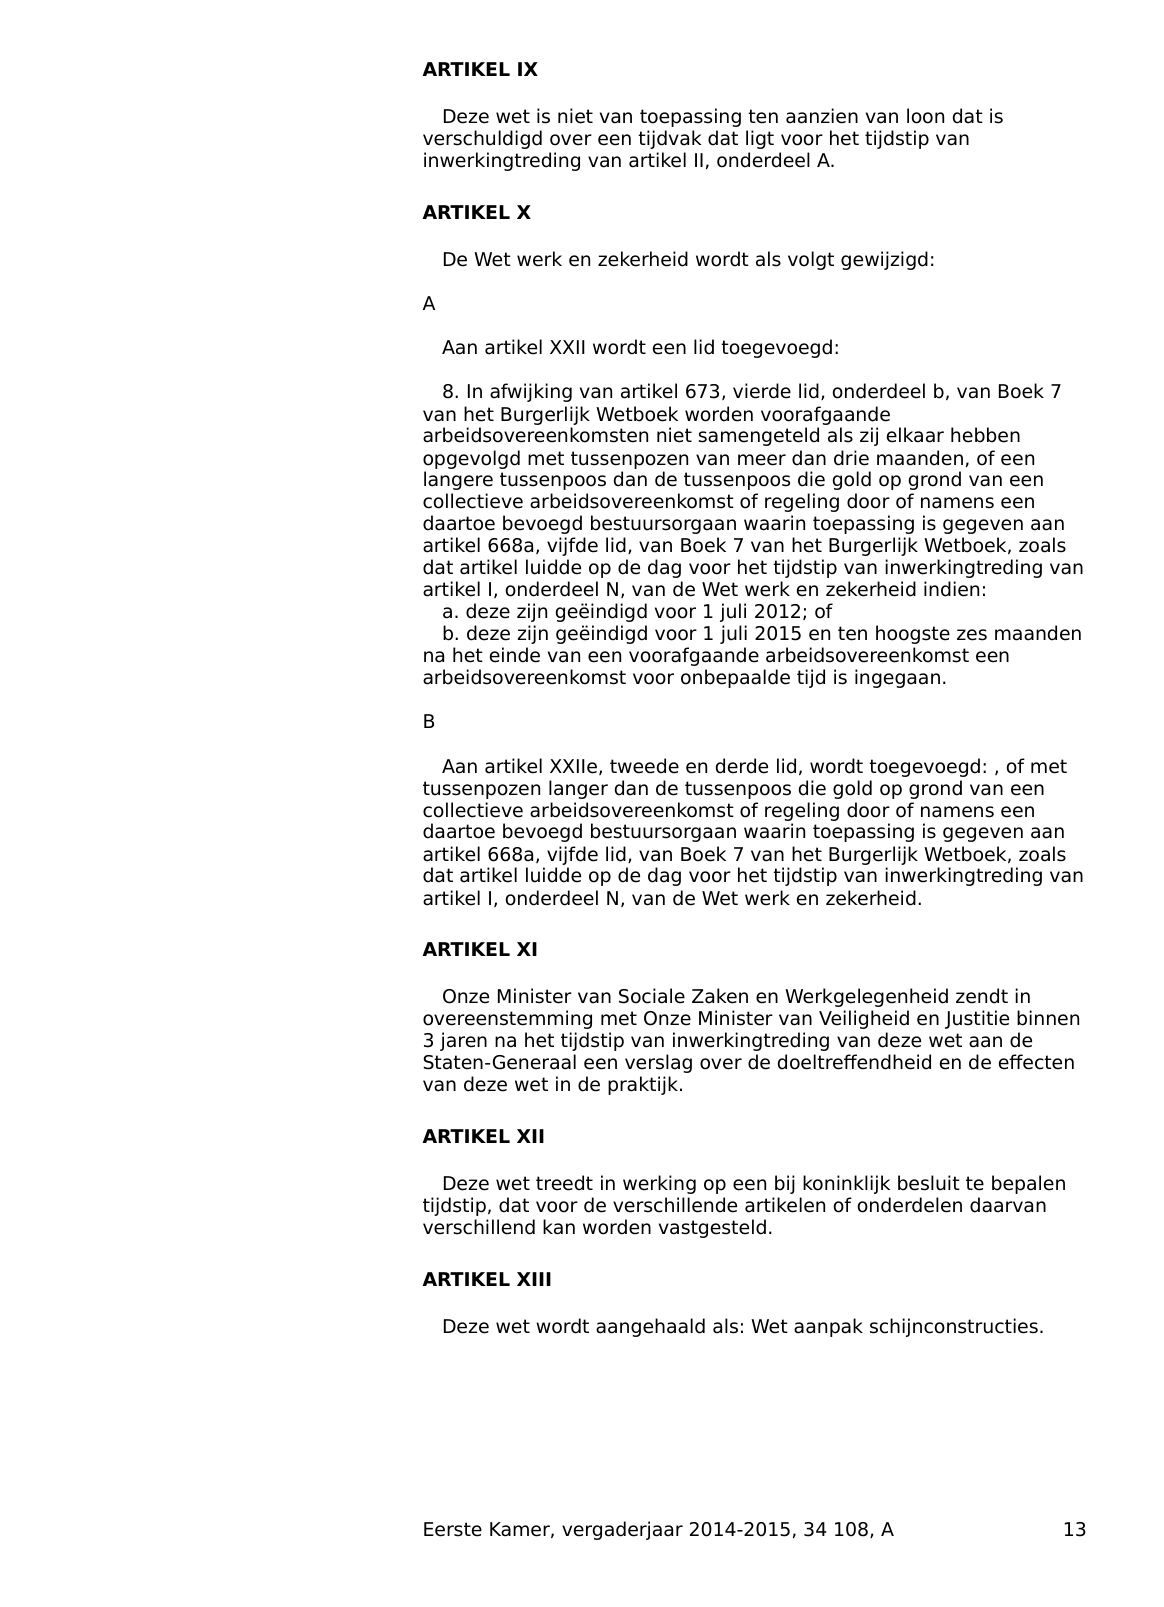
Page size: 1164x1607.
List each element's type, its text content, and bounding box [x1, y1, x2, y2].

text Deze wet is niet van toepassing ten aanzien van loon dat is verschuldigd over een tijdvak dat ligt voor het tijdstip van inwerkingtreding van artikel II, onderdeel A. [422, 106, 1087, 172]
subtitle ARTIKEL XI [422, 939, 1087, 961]
text a. deze zijn geëindigd voor 1 juli 2012; of [422, 601, 1087, 623]
text Onze Minister van Sociale Zaken en Werkgelegenheid zendt in overeenstemming met Onze Minister van Veiligheid en Justitie binnen 3 jaren na het tijdstip van inwerkingtreding van deze wet aan de Staten-Generaal een verslag over de doeltreffendheid en de effecten van deze wet in de praktijk. [422, 986, 1087, 1096]
text Deze wet treedt in werking op een bij koninklijk besluit te bepalen tijdstip, dat voor de verschillende artikelen of onderdelen daarvan verschillend kan worden vastgesteld. [422, 1173, 1087, 1239]
subtitle ARTIKEL XIII [422, 1269, 1087, 1291]
text Deze wet wordt aangehaald als: Wet aanpak schijnconstructies. [422, 1316, 1087, 1338]
subtitle ARTIKEL X [422, 202, 1087, 224]
text Aan artikel XXIIe, tweede en derde lid, wordt toegevoegd: , of met tussenpozen langer dan de tussenpoos die gold op grond van een collectieve arbeidsovereenkomst of regeling door of namens een daartoe bevoegd bestuursorgaan waarin toepassing is gegeven aan artikel 668a, vijfde lid, van Boek 7 van het Burgerlijk Wetboek, zoals dat artikel luidde op de dag voor het tijdstip van inwerkingtreding van artikel I, onderdeel N, van de Wet werk en zekerheid. [422, 756, 1087, 909]
text A [422, 293, 1087, 315]
text b. deze zijn geëindigd voor 1 juli 2015 en ten hoogste zes maanden na het einde van een voorafgaande arbeidsovereenkomst een arbeidsovereenkomst voor onbepaalde tijd is ingegaan. [422, 623, 1087, 689]
text De Wet werk en zekerheid wordt als volgt gewijzigd: [422, 249, 1087, 271]
text B [422, 711, 1087, 733]
text 8. In afwijking van artikel 673, vierde lid, onderdeel b, van Boek 7 van het Burgerlijk Wetboek worden voorafgaande arbeidsovereenkomsten niet samengeteld als zij elkaar hebben opgevolgd met tussenpozen van meer dan drie maanden, of een langere tussenpoos dan de tussenpoos die gold op grond van een collectieve arbeidsovereenkomst of regeling door of namens een daartoe bevoegd bestuursorgaan waarin toepassing is gegeven aan artikel 668a, vijfde lid, van Boek 7 van het Burgerlijk Wetboek, zoals dat artikel luidde op de dag voor het tijdstip van inwerkingtreding van artikel I, onderdeel N, van de Wet werk en zekerheid indien: [422, 381, 1087, 601]
subtitle ARTIKEL XII [422, 1126, 1087, 1148]
text Aan artikel XXII wordt een lid toegevoegd: [422, 337, 1087, 359]
subtitle ARTIKEL IX [422, 59, 1087, 81]
